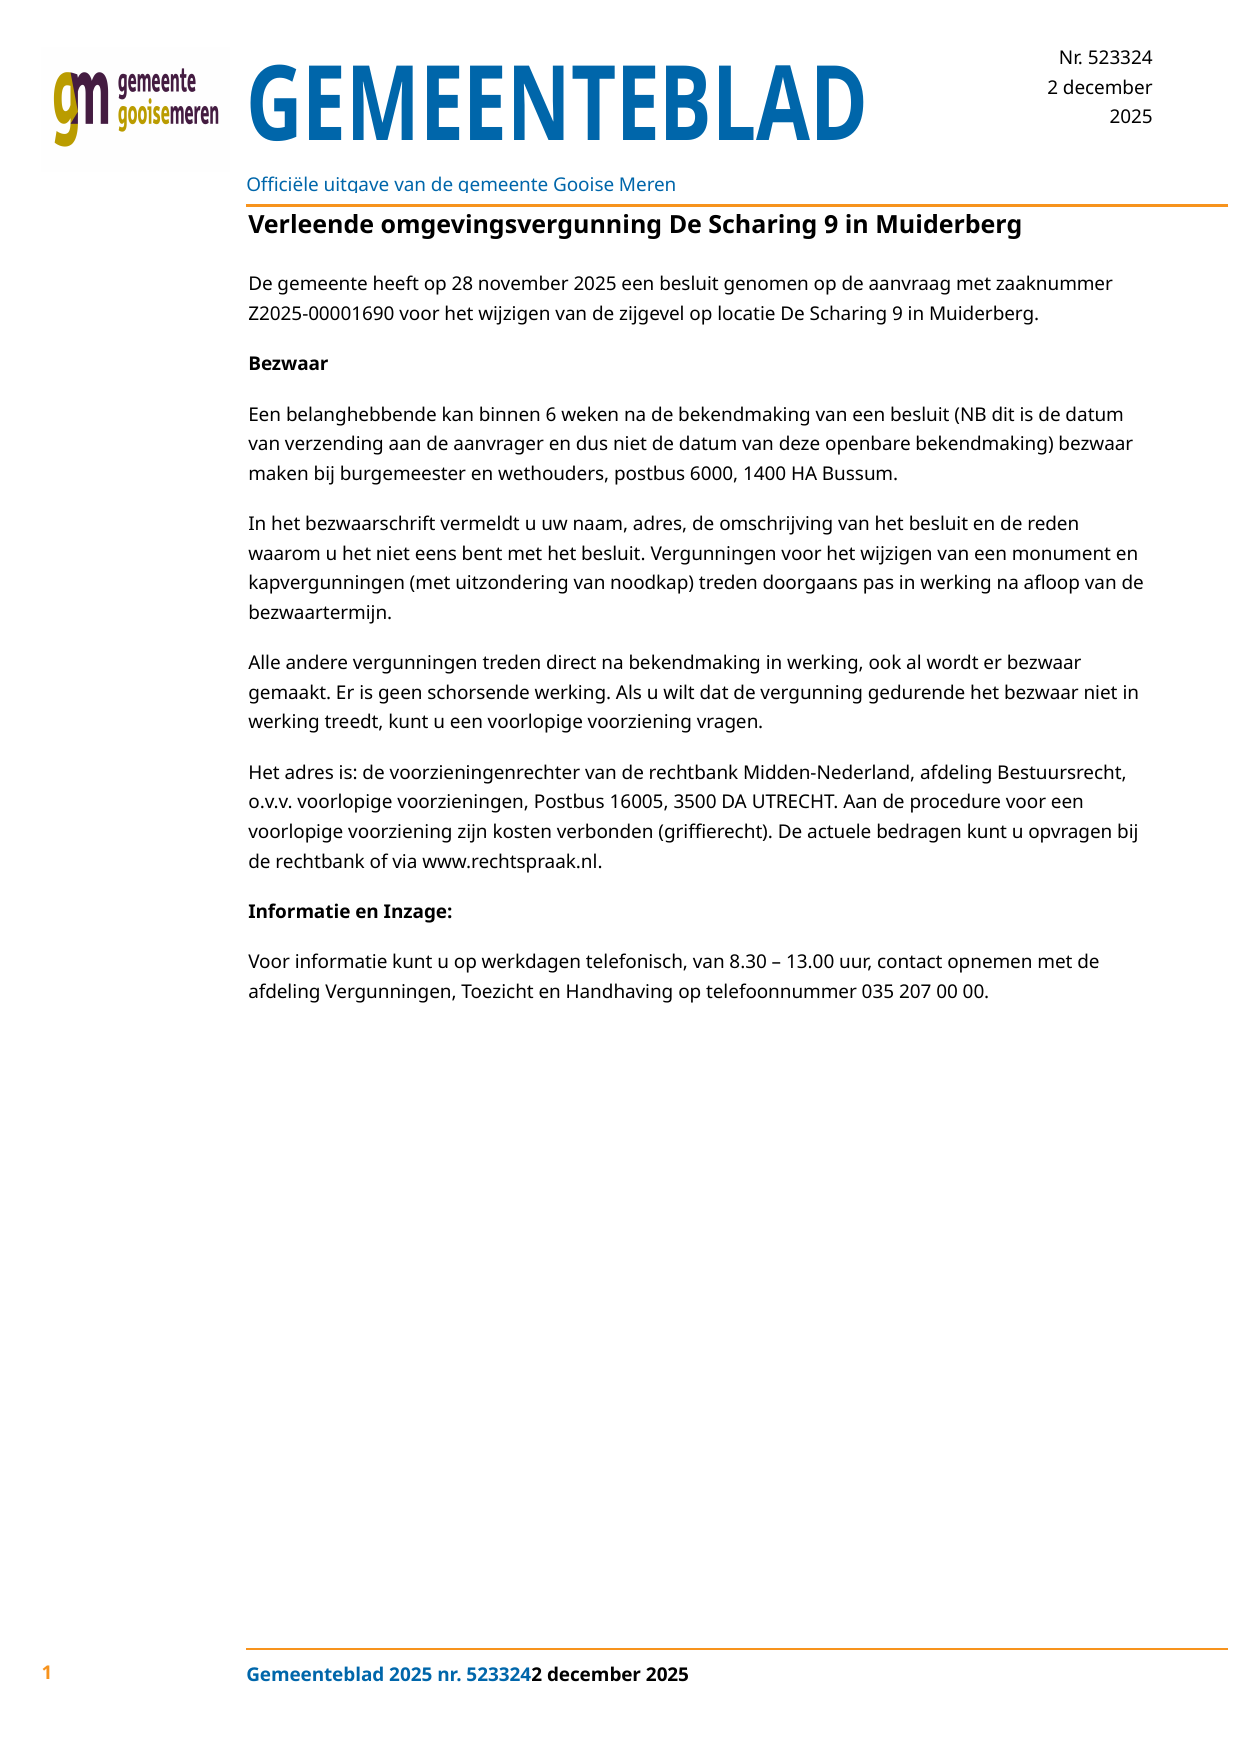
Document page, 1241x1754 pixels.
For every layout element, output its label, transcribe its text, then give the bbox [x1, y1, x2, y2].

picture [41, 47, 231, 172]
text De gemeente heeft op 28 november 2025 een besluit genomen op de aanvraag met zaaknummer Z2025-00001690 voor het wijzigen van de zijgevel op locatie De Scharing 9 in Muiderberg. [248, 270, 1152, 326]
text Het adres is: de voorzieningenrechter van de rechtbank Midden-Nederland, afdeling Bestuursrecht, o.v.v. voorlopige voorzieningen, Postbus 16005, 3500 DA UTRECHT. Aan de procedure voor een voorlopige voorziening zijn kosten verbonden (griffierecht). De actuele bedragen kunt u opvragen bij de rechtbank of via www.rechtspraak.nl. [248, 759, 1152, 873]
text Verleende omgevingsvergunning De Scharing 9 in Muiderberg [248, 207, 1152, 241]
text In het bezwaarschrift vermeldt u uw naam, adres, de omschrijving van het besluit en de reden waarom u het niet eens bent met het besluit. Vergunningen voor het wijzigen van een monument en kapvergunningen (met uitzondering van noodkap) treden doorgaans pas in werking na afloop van de bezwaartermijn. [248, 510, 1152, 625]
text Voor informatie kunt u op werkdagen telefonisch, van 8.30 – 13.00 uur, contact opnemen met de afdeling Vergunningen, Toezicht en Handhaving op telefoonnummer 035 207 00 00. [248, 949, 1152, 1004]
text Een belanghebbende kan binnen 6 weken na de bekendmaking van een besluit (NB dit is de datum van verzending aan de aanvrager en dus niet de datum van deze openbare bekendmaking) bezwaar maken bij burgemeester en wethouders, postbus 6000, 1400 HA Bussum. [248, 401, 1152, 486]
text Bezwaar [248, 350, 1152, 376]
text Informatie en Inzage: [248, 898, 1152, 924]
text Alle andere vergunningen treden direct na bekendmaking in werking, ook al wordt er bezwaar gemaakt. Er is geen schorsende werking. Als u wilt dat de vergunning gedurende het bezwaar niet in werking treedt, kunt u een voorlopige voorziening vragen. [248, 649, 1152, 734]
